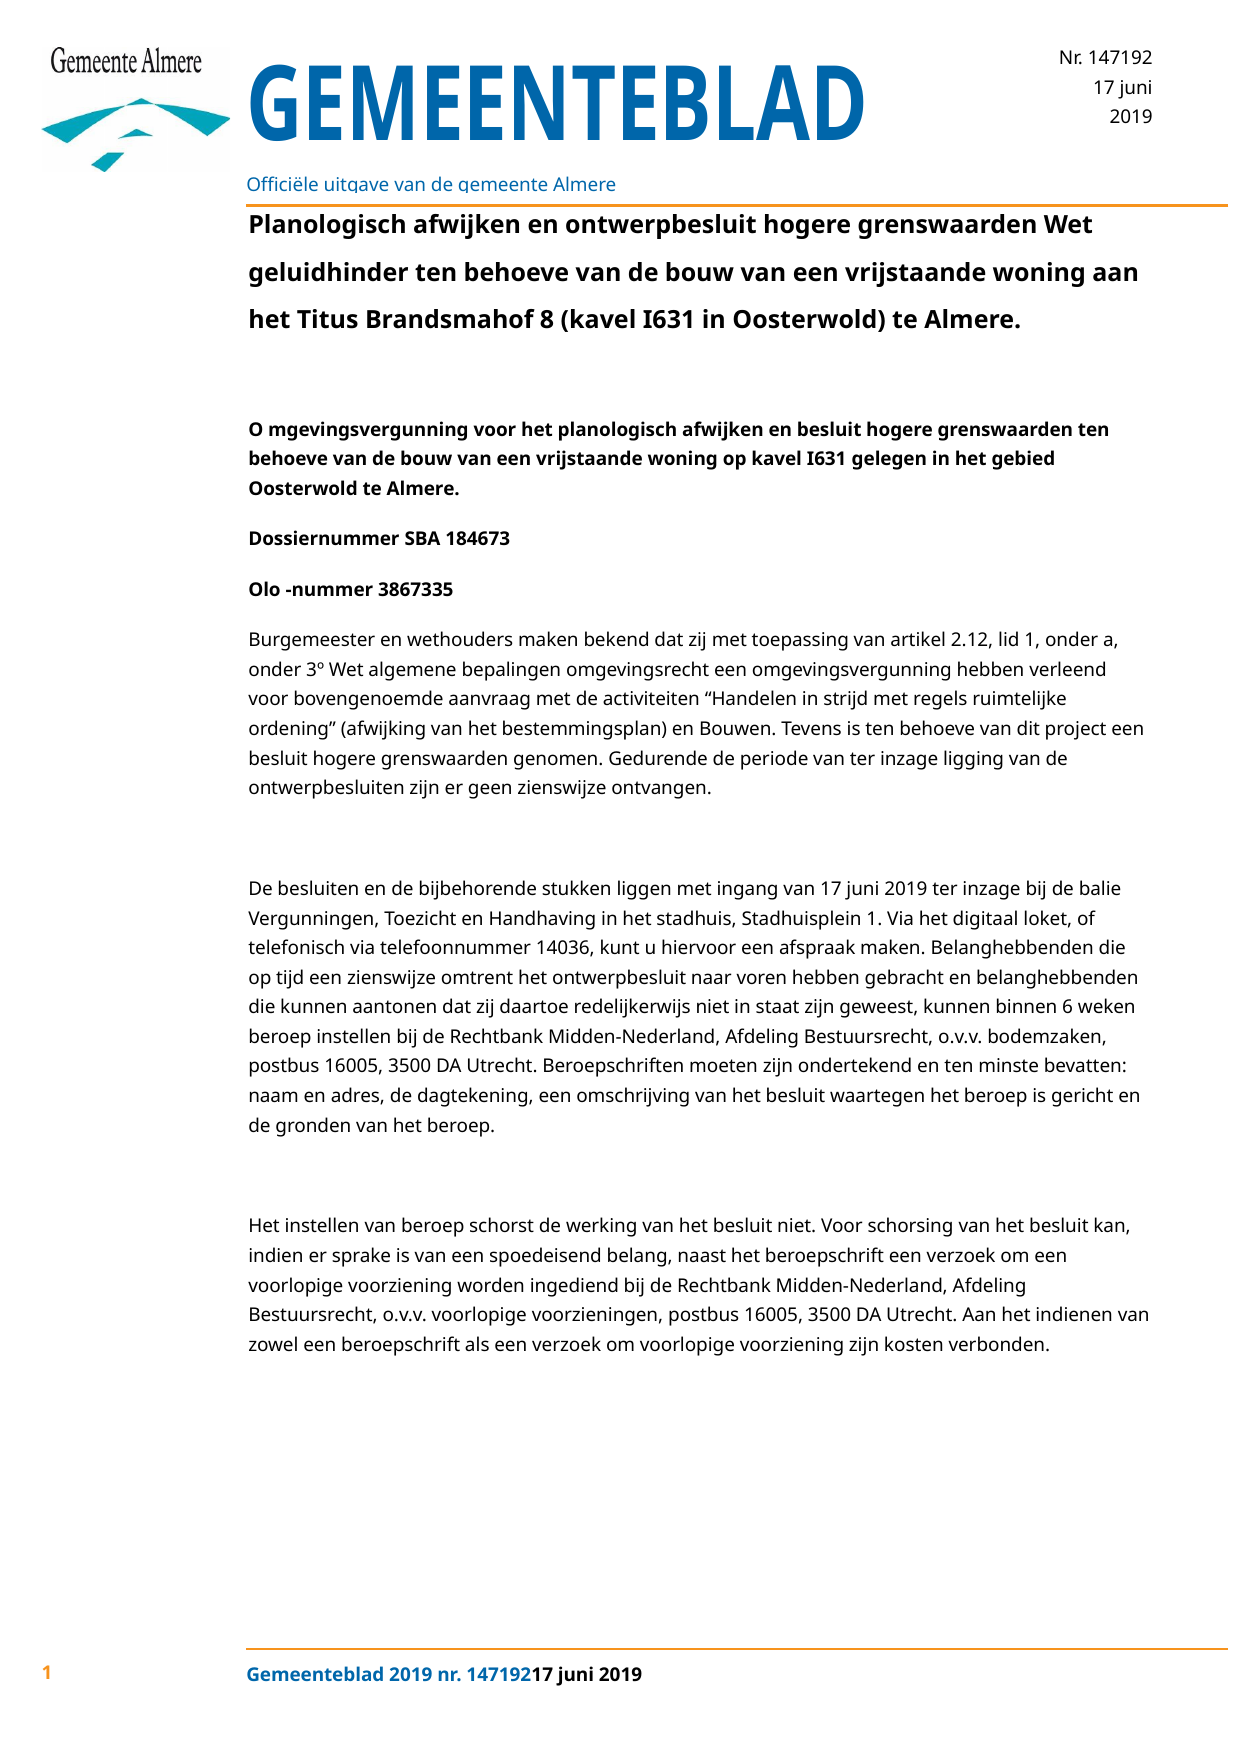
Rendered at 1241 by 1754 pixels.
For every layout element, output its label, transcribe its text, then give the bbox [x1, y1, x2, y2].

text De besluiten en de bijbehorende stukken liggen met ingang van 17 juni 2019 ter inzage bij de balie Vergunningen, Toezicht en Handhaving in het stadhuis, Stadhuisplein 1. Via het digitaal loket, of telefonisch via telefoonnummer 14036, kunt u hiervoor een afspraak maken. Belanghebbenden die op tijd een zienswijze omtrent het ontwerpbesluit naar voren hebben gebracht en belanghebbenden die kunnen aantonen dat zij daartoe redelijkerwijs niet in staat zijn geweest, kunnen binnen 6 weken beroep instellen bij de Rechtbank Midden-Nederland, Afdeling Bestuursrecht, o.v.v. bodemzaken, postbus 16005, 3500 DA Utrecht. Beroepschriften moeten zijn ondertekend en ten minste bevatten: naam en adres, de dagtekening, een omschrijving van het besluit waartegen het beroep is gericht en de gronden van het beroep. [248, 875, 1152, 1137]
text Planologisch afwijken en ontwerpbesluit hogere grenswaarden Wet geluidhinder ten behoeve van de bouw van een vrijstaande woning aan het Titus Brandsmahof 8 (kavel I631 in Oosterwold) te Almere. [248, 207, 1152, 336]
text Burgemeester en wethouders maken bekend dat zij met toepassing van artikel 2.12, lid 1, onder a, onder 3º Wet algemene bepalingen omgevingsrecht een omgevingsvergunning hebben verleend voor bovengenoemde aanvraag met de activiteiten “Handelen in strijd met regels ruimtelijke ordening” (afwijking van het bestemmingsplan) en Bouwen. Tevens is ten behoeve van dit project een besluit hogere grenswaarden genomen. Gedurende de periode van ter inzage ligging van de ontwerpbesluiten zijn er geen zienswijze ontvangen. [248, 626, 1152, 800]
text Olo -nummer 3867335 [248, 576, 1152, 602]
text Het instellen van beroep schorst de werking van het besluit niet. Voor schorsing van het besluit kan, indien er sprake is van een spoedeisend belang, naast het beroepschrift een verzoek om een voorlopige voorziening worden ingediend bij de Rechtbank Midden-Nederland, Afdeling Bestuursrecht, o.v.v. voorlopige voorzieningen, postbus 16005, 3500 DA Utrecht. Aan het indienen van zowel een beroepschrift als een verzoek om voorlopige voorziening zijn kosten verbonden. [248, 1213, 1152, 1357]
picture [41, 47, 231, 172]
text Dossiernummer SBA 184673 [248, 526, 1152, 551]
text O mgevingsvergunning voor het planologisch afwijken en besluit hogere grenswaarden ten behoeve van de bouw van een vrijstaande woning op kavel I631 gelegen in het gebied Oosterwold te Almere. [248, 416, 1152, 501]
